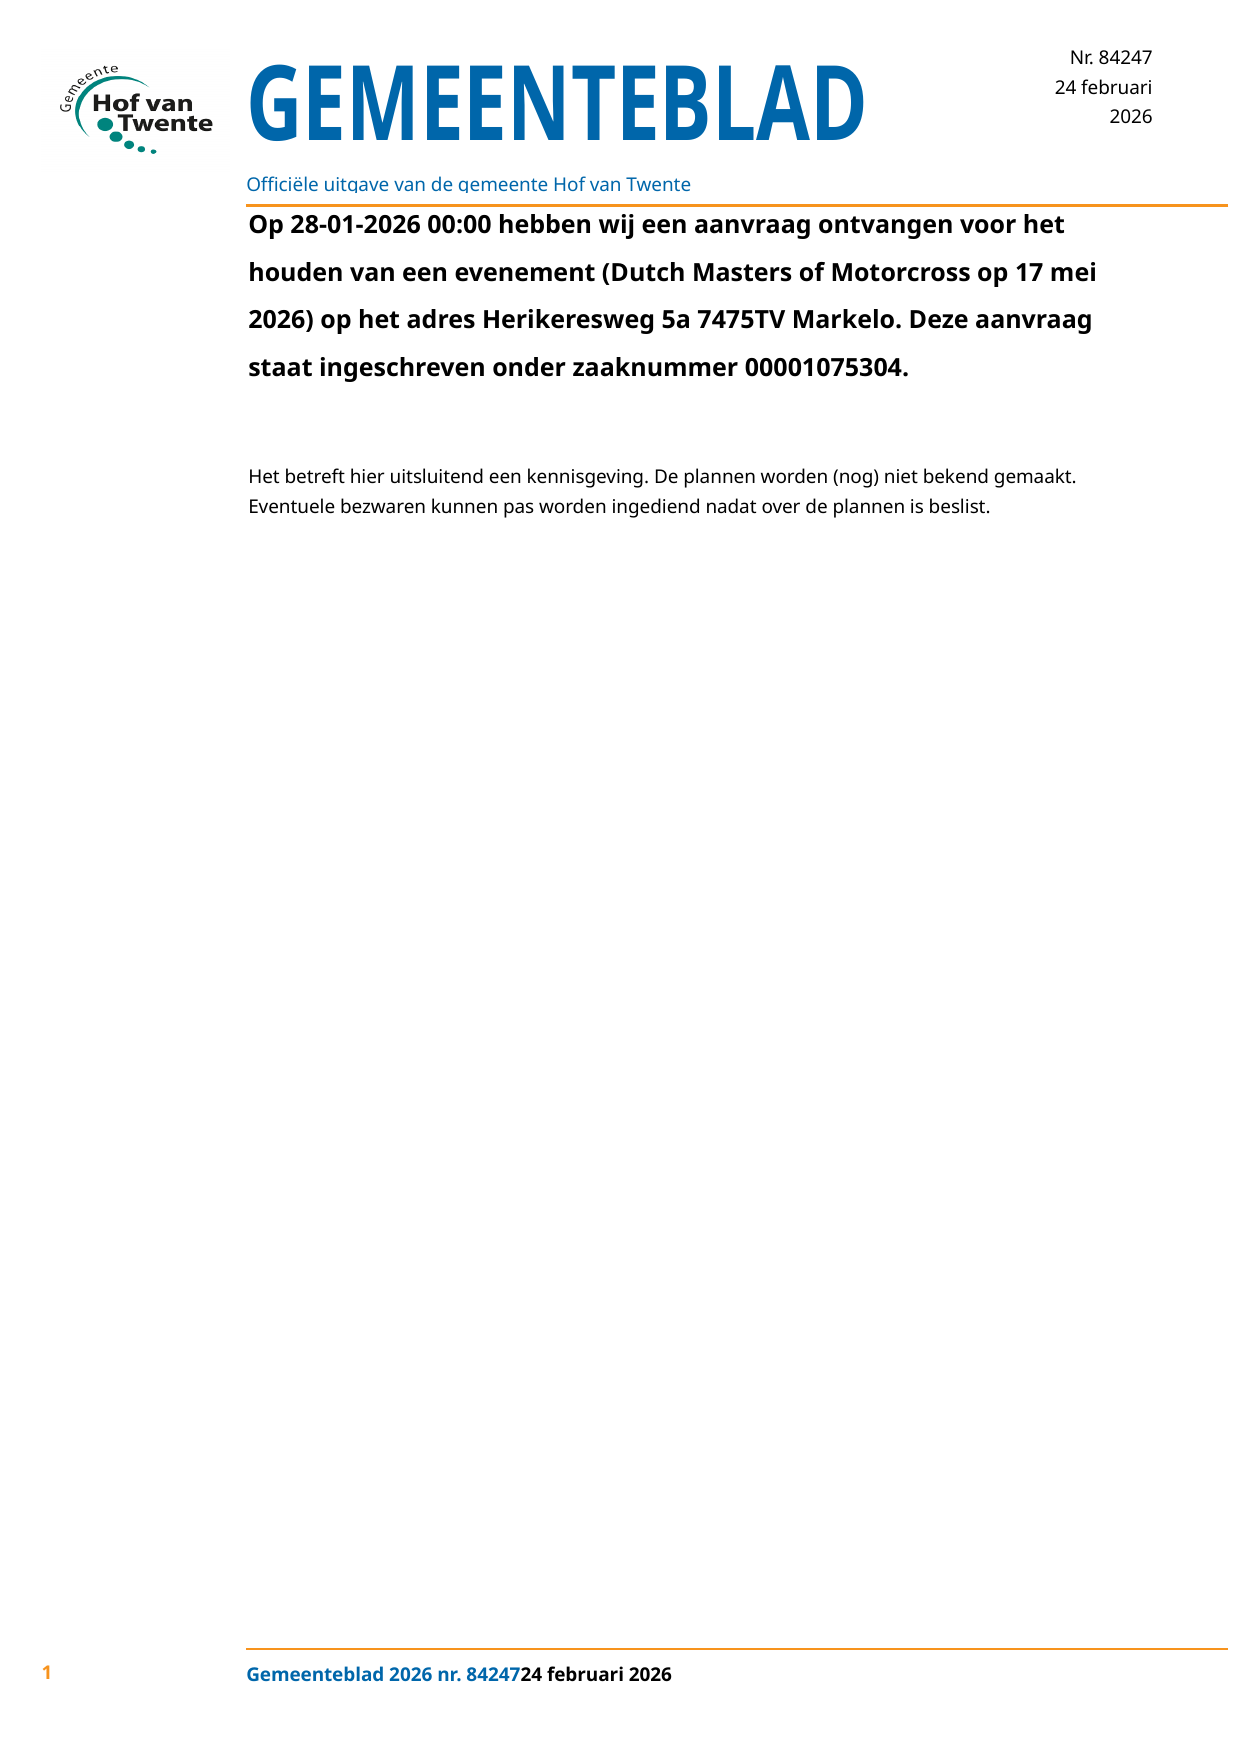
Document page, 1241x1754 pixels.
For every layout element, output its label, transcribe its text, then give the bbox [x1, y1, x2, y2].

text Het betreft hier uitsluitend een kennisgeving. De plannen worden (nog) niet bekend gemaakt. Eventuele bezwaren kunnen pas worden ingediend nadat over de plannen is beslist. [248, 463, 1152, 519]
picture [41, 47, 231, 172]
text Op 28-01-2026 00:00 hebben wij een aanvraag ontvangen voor het houden van een evenement (Dutch Masters of Motorcross op 17 mei 2026) op het adres Herikeresweg 5a 7475TV Markelo. Deze aanvraag staat ingeschreven onder zaaknummer 00001075304. [248, 207, 1152, 384]
